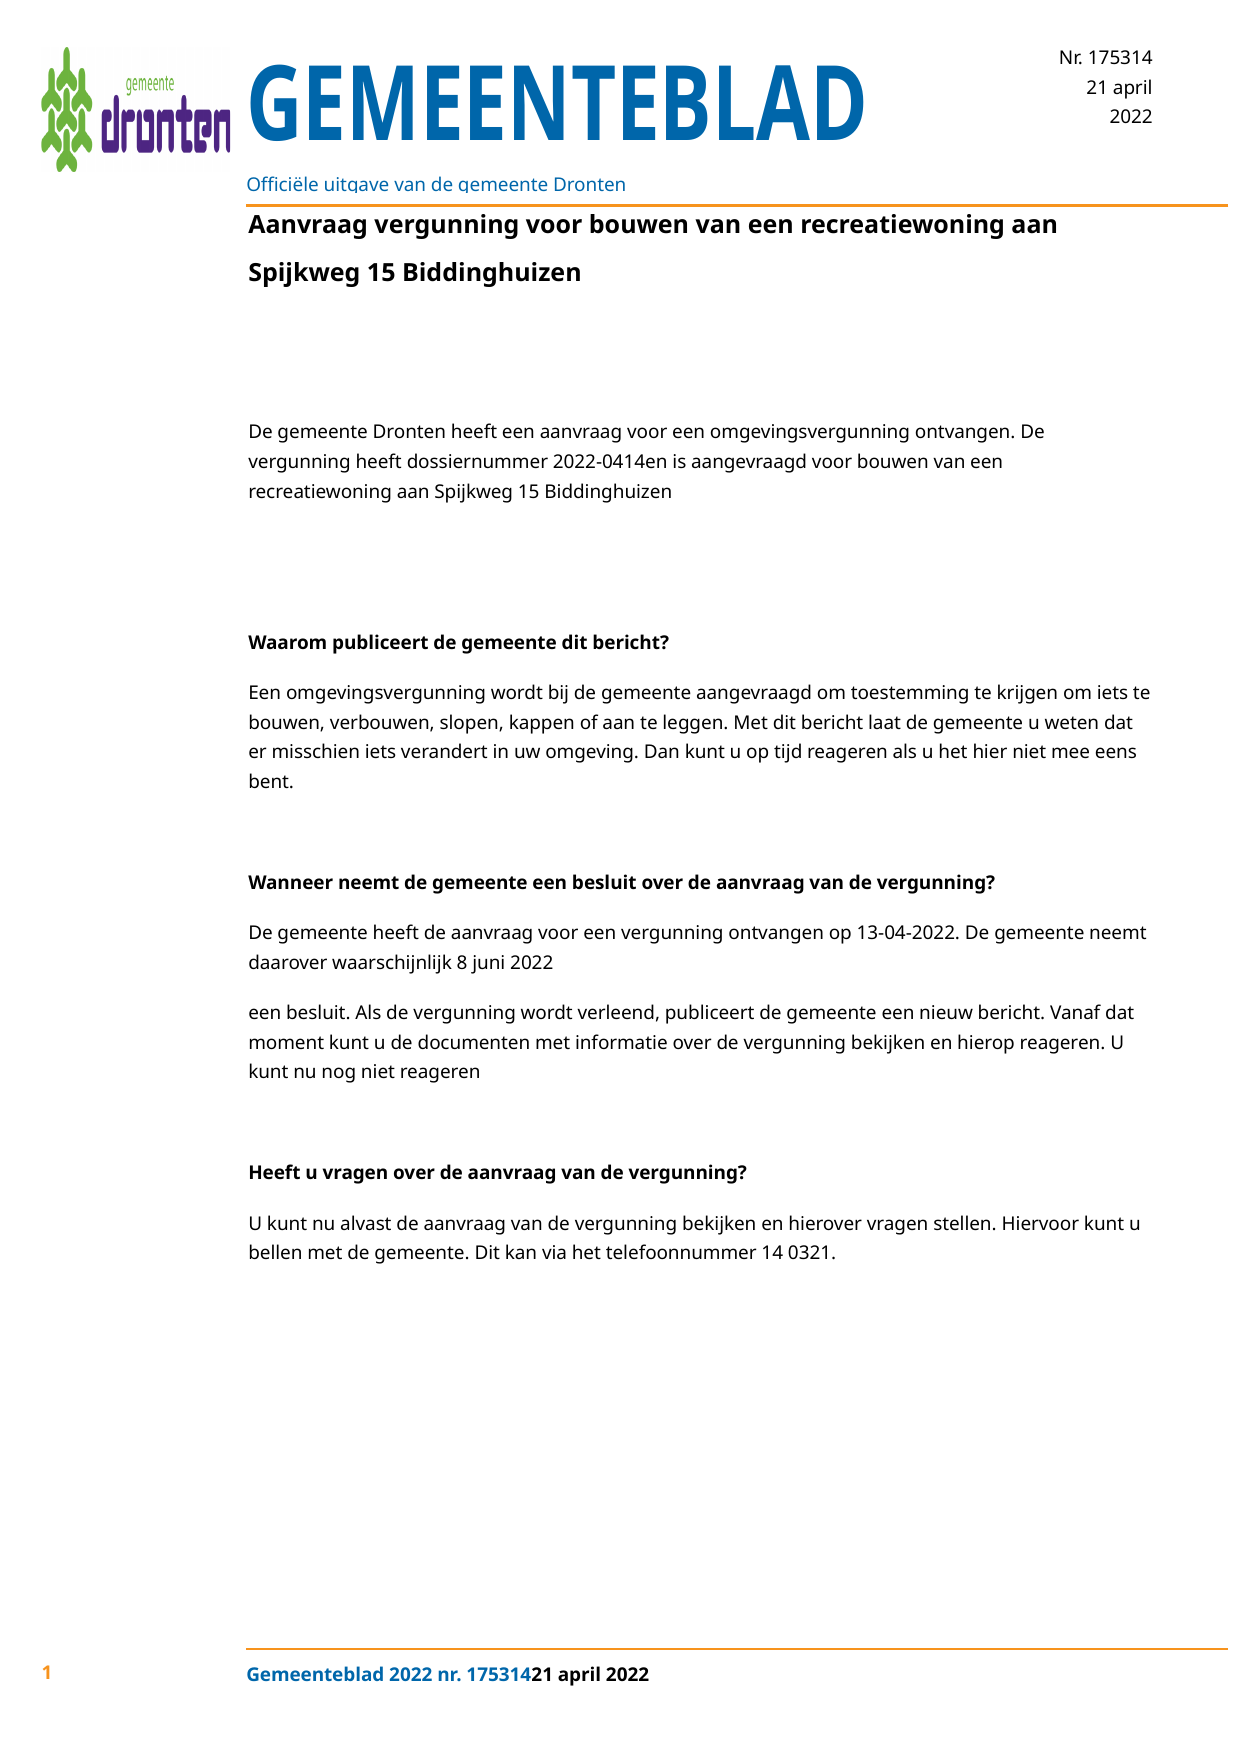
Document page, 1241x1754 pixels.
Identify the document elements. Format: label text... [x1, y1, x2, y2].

text Wanneer neemt de gemeente een besluit over de aanvraag van de vergunning? [248, 869, 1152, 895]
text Heeft u vragen over de aanvraag van de vergunning? [248, 1159, 1152, 1185]
text U kunt nu alvast de aanvraag van de vergunning bekijken en hierover vragen stellen. Hiervoor kunt u bellen met de gemeente. Dit kan via het telefoonnummer 14 0321. [248, 1210, 1152, 1265]
text De gemeente heeft de aanvraag voor een vergunning ontvangen op 13-04-2022. De gemeente neemt daarover waarschijnlijk 8 juni 2022 [248, 919, 1152, 975]
text Waarom publiceert de gemeente dit bericht? [248, 629, 1152, 655]
picture [41, 47, 231, 172]
text Een omgevingsvergunning wordt bij de gemeente aangevraagd om toestemming te krijgen om iets te bouwen, verbouwen, slopen, kappen of aan te leggen. Met dit bericht laat de gemeente u weten dat er misschien iets verandert in uw omgeving. Dan kunt u op tijd reageren als u het hier niet mee eens bent. [248, 679, 1152, 794]
text Aanvraag vergunning voor bouwen van een recreatiewoning aan Spijkweg 15 Biddinghuizen [248, 207, 1152, 288]
text een besluit. Als de vergunning wordt verleend, publiceert de gemeente een nieuw bericht. Vanaf dat moment kunt u de documenten met informatie over de vergunning bekijken en hierop reageren. U kunt nu nog niet reageren [248, 999, 1152, 1084]
text De gemeente Dronten heeft een aanvraag voor een omgevingsvergunning ontvangen. De vergunning heeft dossiernummer 2022-0414en is aangevraagd voor bouwen van een recreatiewoning aan Spijkweg 15 Biddinghuizen [248, 419, 1152, 504]
